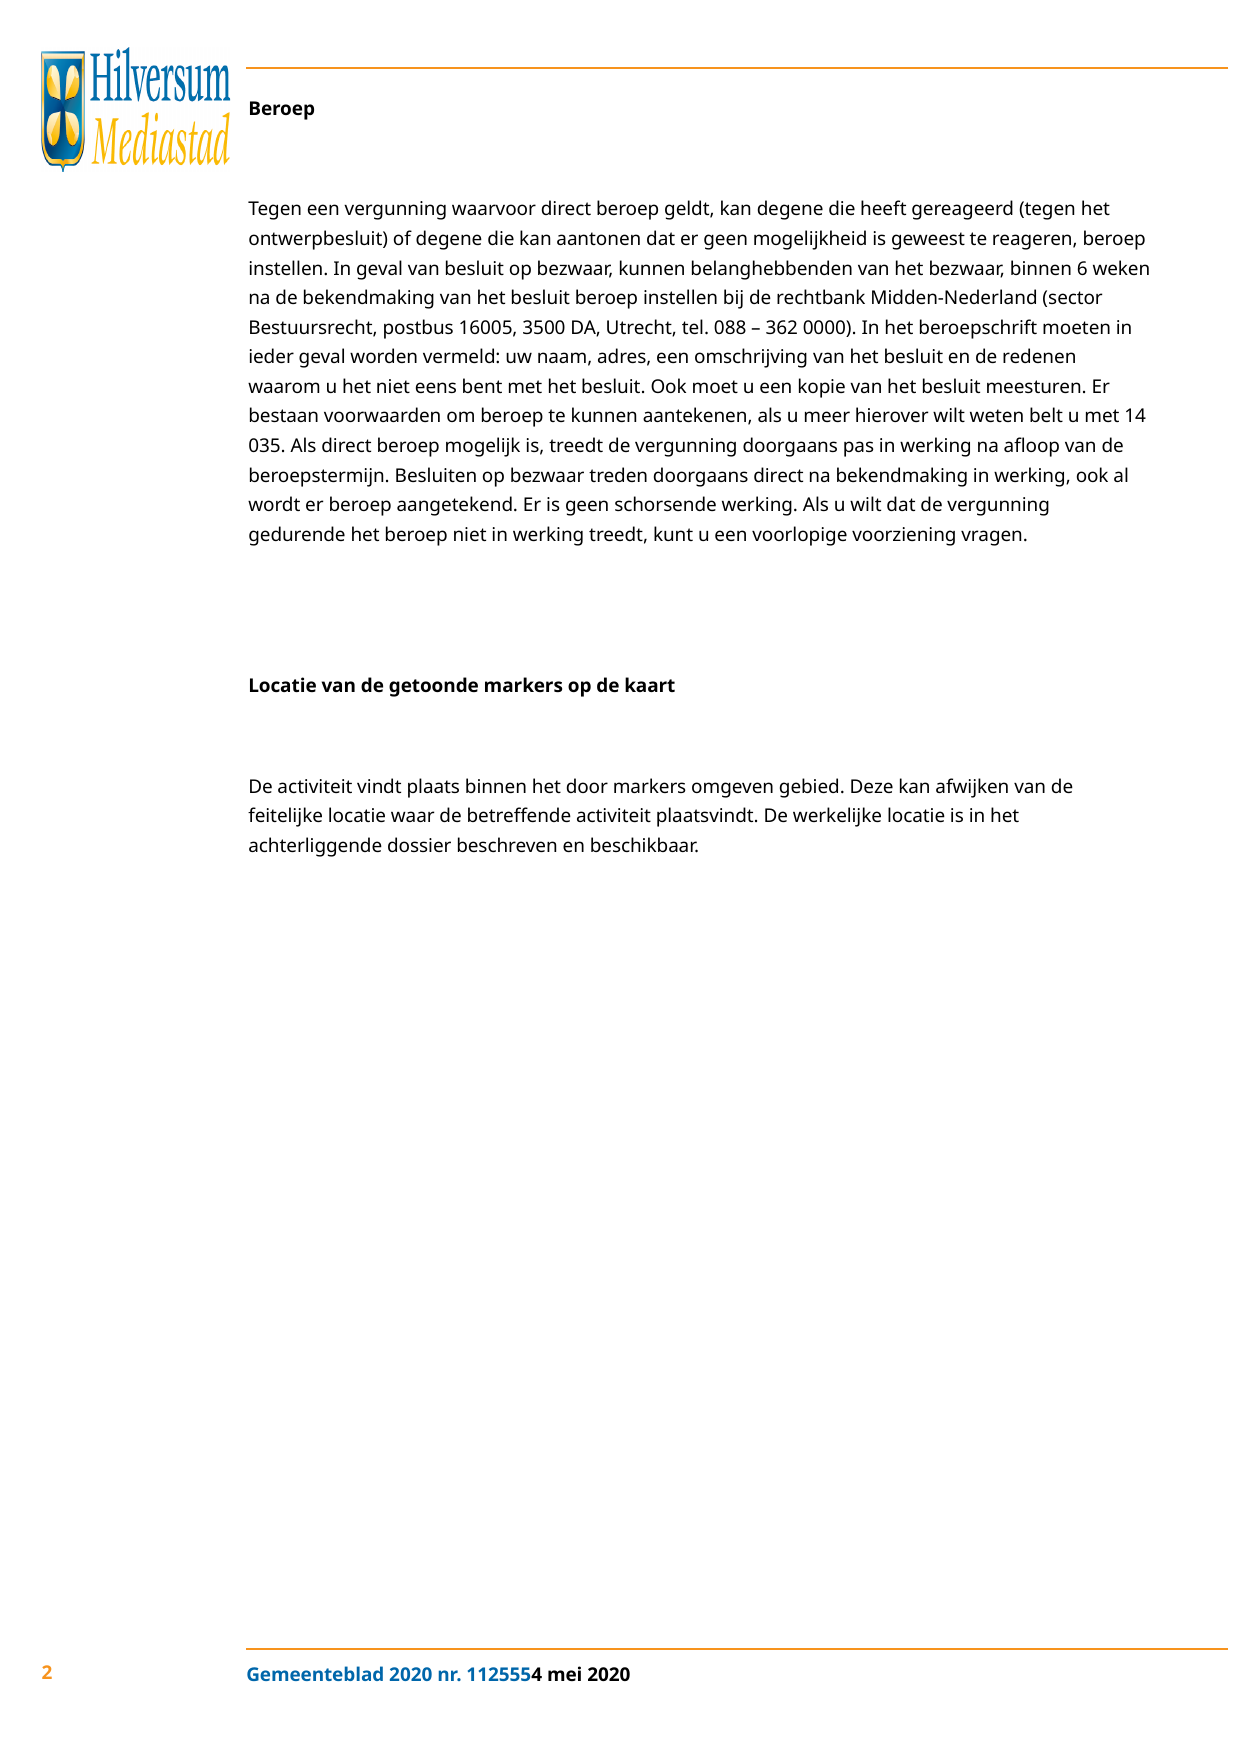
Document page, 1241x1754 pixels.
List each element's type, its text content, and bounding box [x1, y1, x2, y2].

text Tegen een vergunning waarvoor direct beroep geldt, kan degene die heeft gereageerd (tegen het ontwerpbesluit) of degene die kan aantonen dat er geen mogelijkheid is geweest te reageren, beroep instellen. In geval van besluit op bezwaar, kunnen belanghebbenden van het bezwaar, binnen 6 weken na de bekendmaking van het besluit beroep instellen bij de rechtbank Midden-Nederland (sector Bestuursrecht, postbus 16005, 3500 DA, Utrecht, tel. 088 – 362 0000). In het beroepschrift moeten in ieder geval worden vermeld: uw naam, adres, een omschrijving van het besluit en de redenen waarom u het niet eens bent met het besluit. Ook moet u een kopie van het besluit meesturen. Er bestaan voorwaarden om beroep te kunnen aantekenen, als u meer hierover wilt weten belt u met 14 035. Als direct beroep mogelijk is, treedt de vergunning doorgaans pas in werking na afloop van de beroepstermijn. Besluiten op bezwaar treden doorgaans direct na bekendmaking in werking, ook al wordt er beroep aangetekend. Er is geen schorsende werking. Als u wilt dat de vergunning gedurende het beroep niet in werking treedt, kunt u een voorlopige voorziening vragen. [248, 196, 1152, 547]
text Locatie van de getoonde markers op de kaart [248, 672, 1152, 698]
text Beroep [248, 95, 1152, 121]
text De activiteit vindt plaats binnen het door markers omgeven gebied. Deze kan afwijken van de feitelijke locatie waar de betreffende activiteit plaatsvindt. De werkelijke locatie is in het achterliggende dossier beschreven en beschikbaar. [248, 773, 1152, 858]
picture [41, 47, 231, 172]
